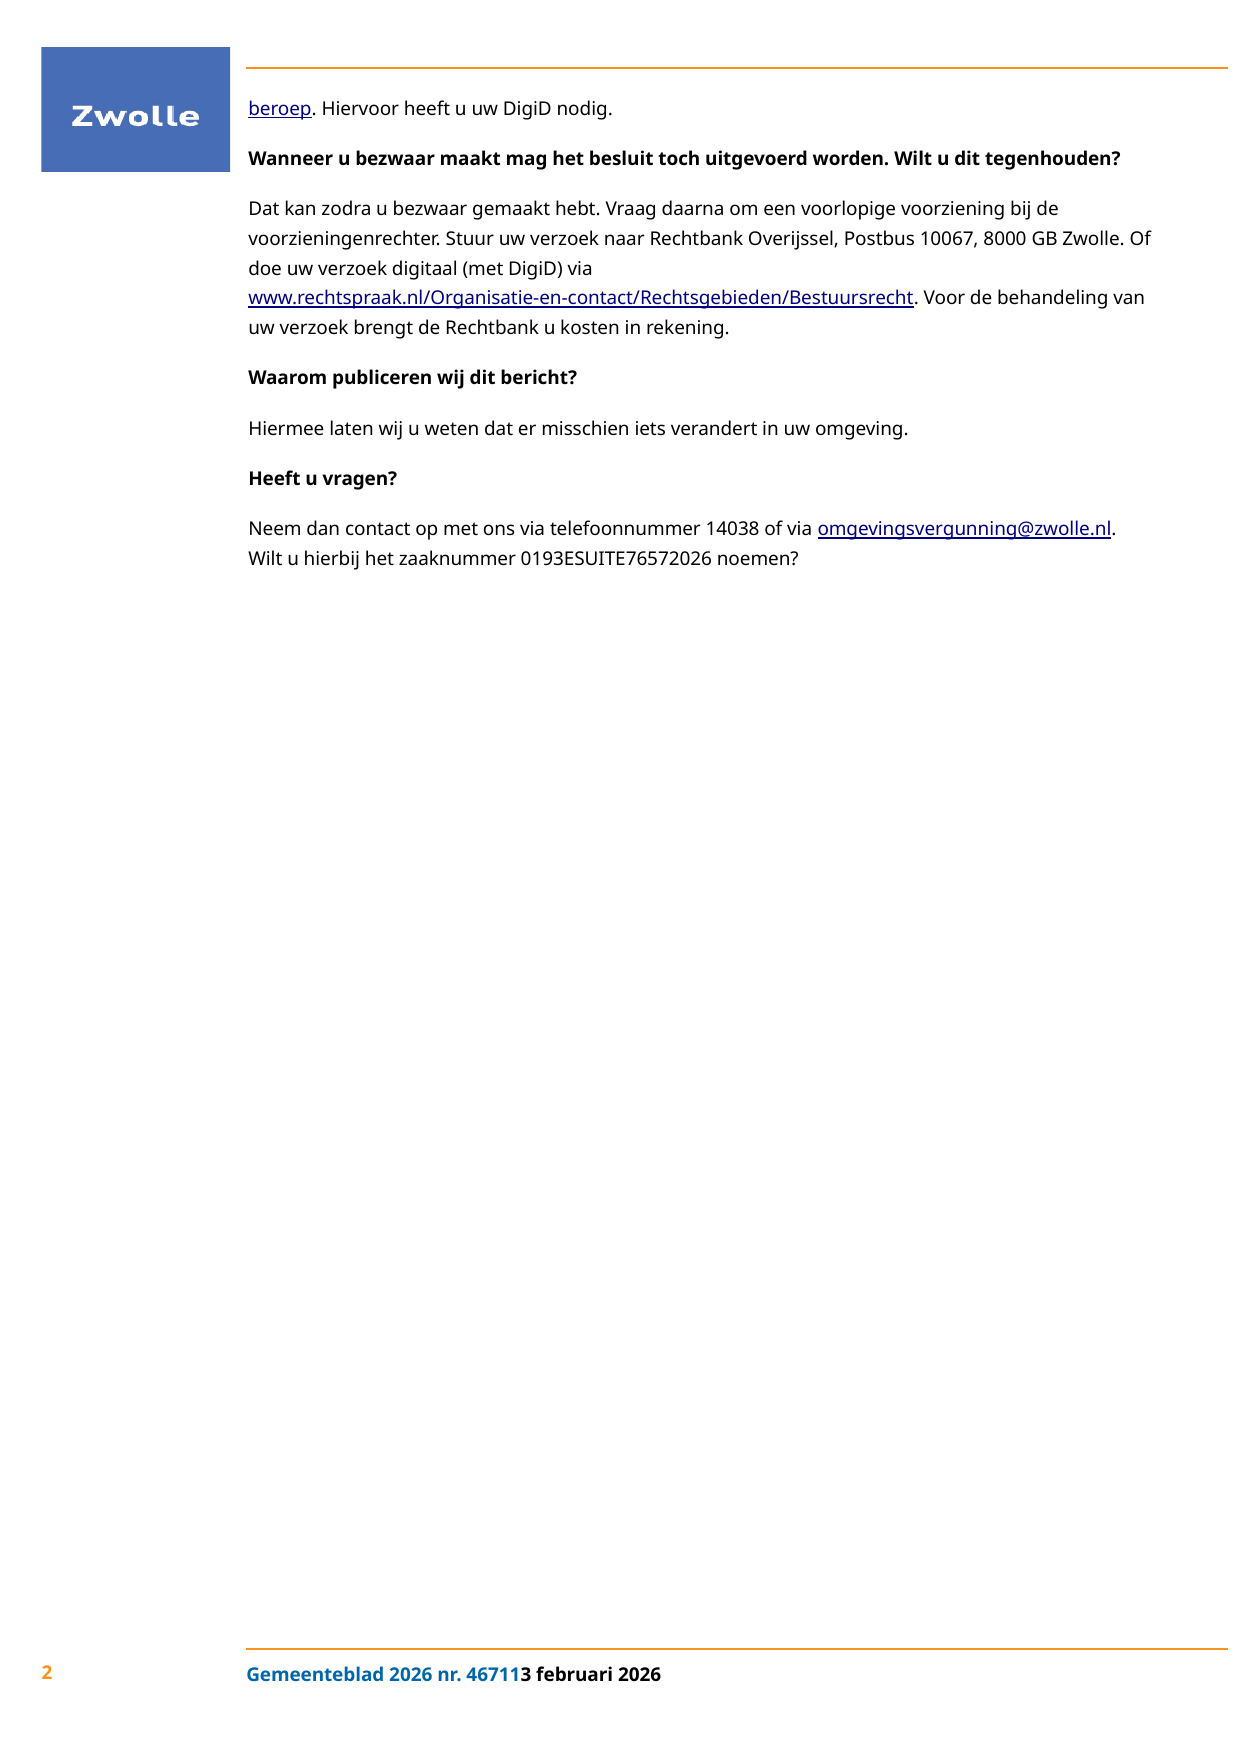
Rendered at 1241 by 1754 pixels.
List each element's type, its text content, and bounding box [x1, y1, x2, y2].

text beroep. Hiervoor heeft u uw DigiD nodig. [248, 95, 1152, 121]
text Dat kan zodra u bezwaar gemaakt hebt. Vraag daarna om een voorlopige voorziening bij de voorzieningenrechter. Stuur uw verzoek naar Rechtbank Overijssel, Postbus 10067, 8000 GB Zwolle. Of doe uw verzoek digitaal (met DigiD) via www.rechtspraak.nl/Organisatie-en-contact/Rechtsgebieden/Bestuursrecht. Voor de behandeling van uw verzoek brengt de Rechtbank u kosten in rekening. [248, 196, 1152, 340]
text Hiermee laten wij u weten dat er misschien iets verandert in uw omgeving. [248, 415, 1152, 441]
text Neem dan contact op met ons via telefoonnummer 14038 of via omgevingsvergunning@zwolle.nl. Wilt u hierbij het zaaknummer 0193ESUITE76572026 noemen? [248, 516, 1152, 571]
text Waarom publiceren wij dit bericht? [248, 364, 1152, 390]
picture [41, 47, 231, 172]
text Heeft u vragen? [248, 465, 1152, 491]
text Wanneer u bezwaar maakt mag het besluit toch uitgevoerd worden. Wilt u dit tegenhouden? [248, 145, 1152, 171]
